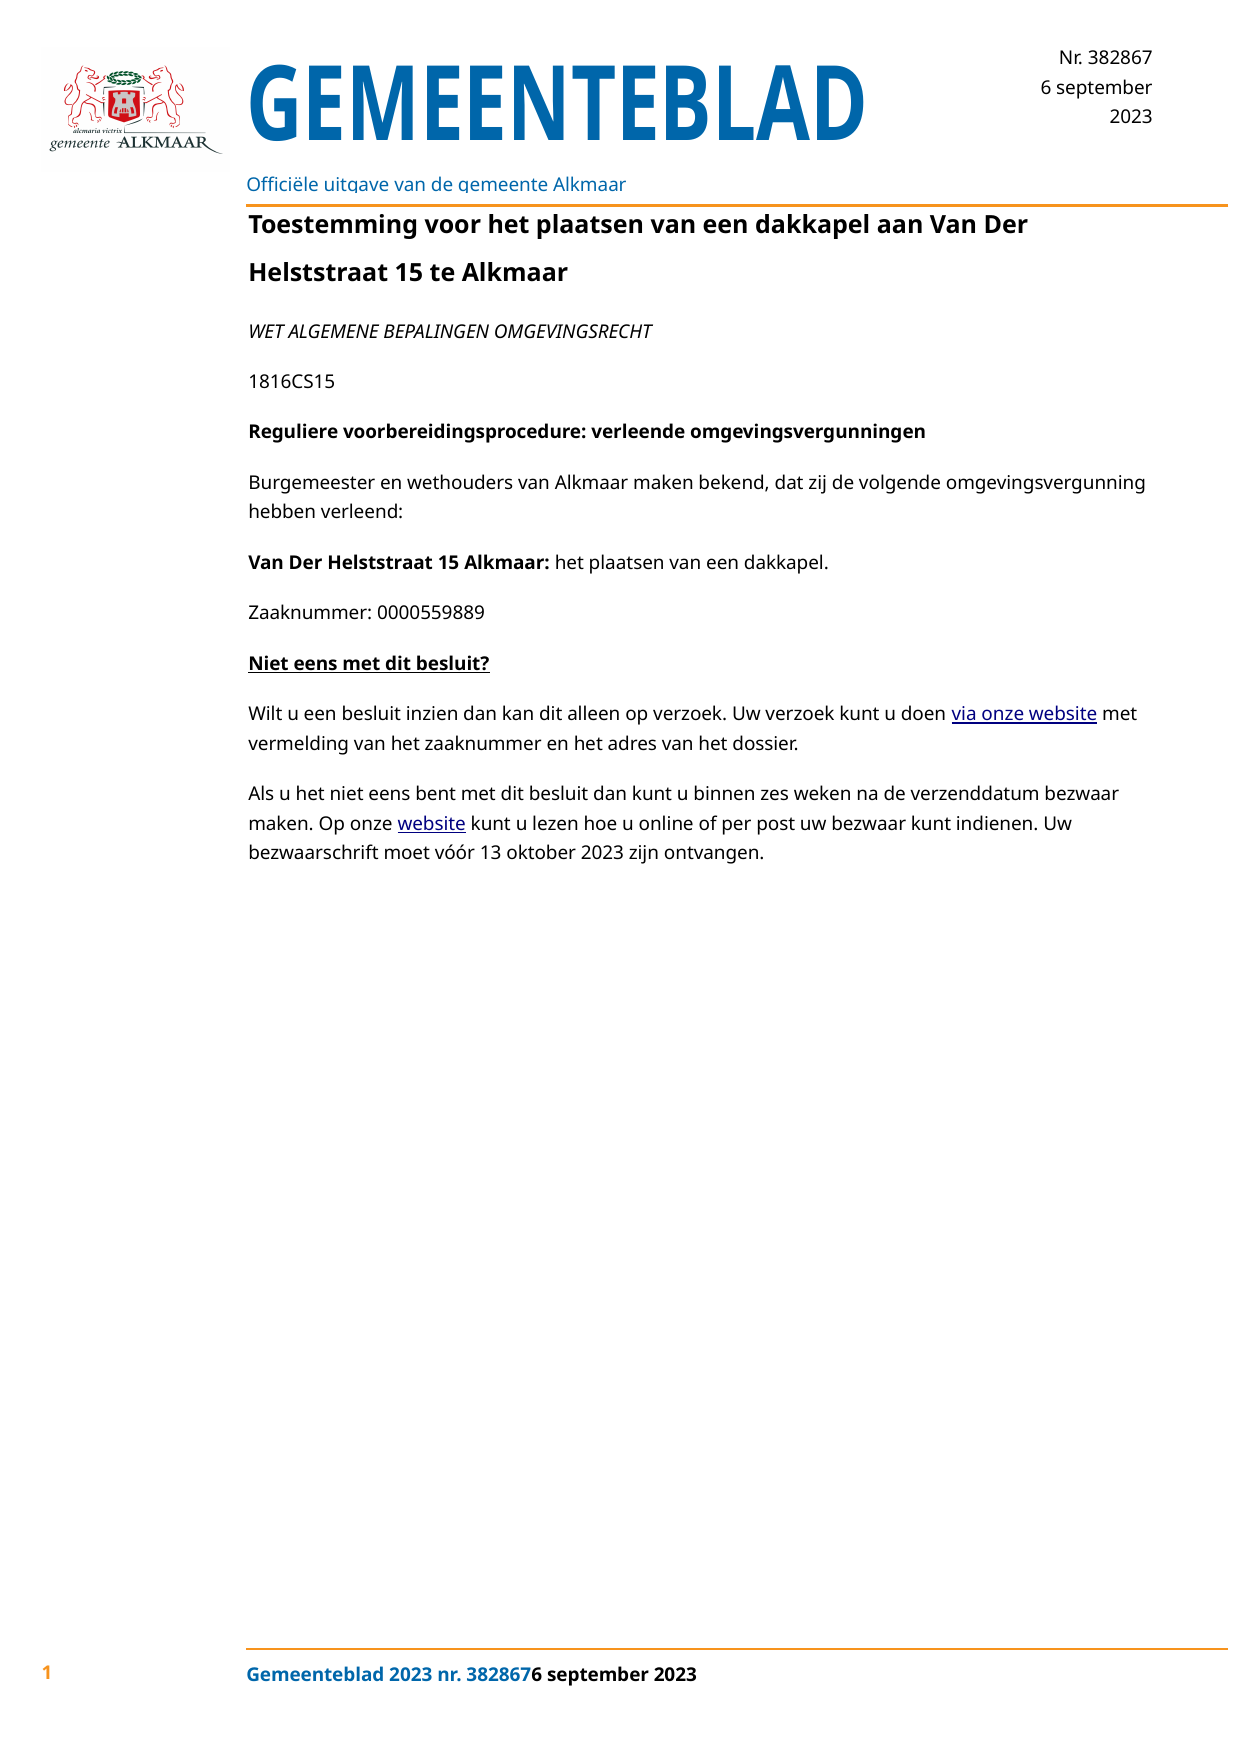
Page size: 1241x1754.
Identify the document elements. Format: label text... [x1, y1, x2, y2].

text 1816CS15 [248, 368, 1152, 394]
picture [41, 47, 231, 172]
text Burgemeester en wethouders van Alkmaar maken bekend, dat zij de volgende omgevingsvergunning hebben verleend: [248, 469, 1152, 524]
text Zaaknummer: 0000559889 [248, 599, 1152, 625]
text Van Der Helststraat 15 Alkmaar: het plaatsen van een dakkapel. [248, 549, 1152, 575]
text Reguliere voorbereidingsprocedure: verleende omgevingsvergunningen [248, 419, 1152, 444]
text Wilt u een besluit inzien dan kan dit alleen op verzoek. Uw verzoek kunt u doen via onze website met vermelding van het zaaknummer en het adres van het dossier. [248, 700, 1152, 756]
text Niet eens met dit besluit? [248, 650, 1152, 676]
text Toestemming voor het plaatsen van een dakkapel aan Van Der Helststraat 15 te Alkmaar [248, 207, 1152, 288]
text WET ALGEMENE BEPALINGEN OMGEVINGSRECHT [248, 318, 1152, 344]
text Als u het niet eens bent met dit besluit dan kunt u binnen zes weken na de verzenddatum bezwaar maken. Op onze website kunt u lezen hoe u online of per post uw bezwaar kunt indienen. Uw bezwaarschrift moet vóór 13 oktober 2023 zijn ontvangen. [248, 780, 1152, 865]
